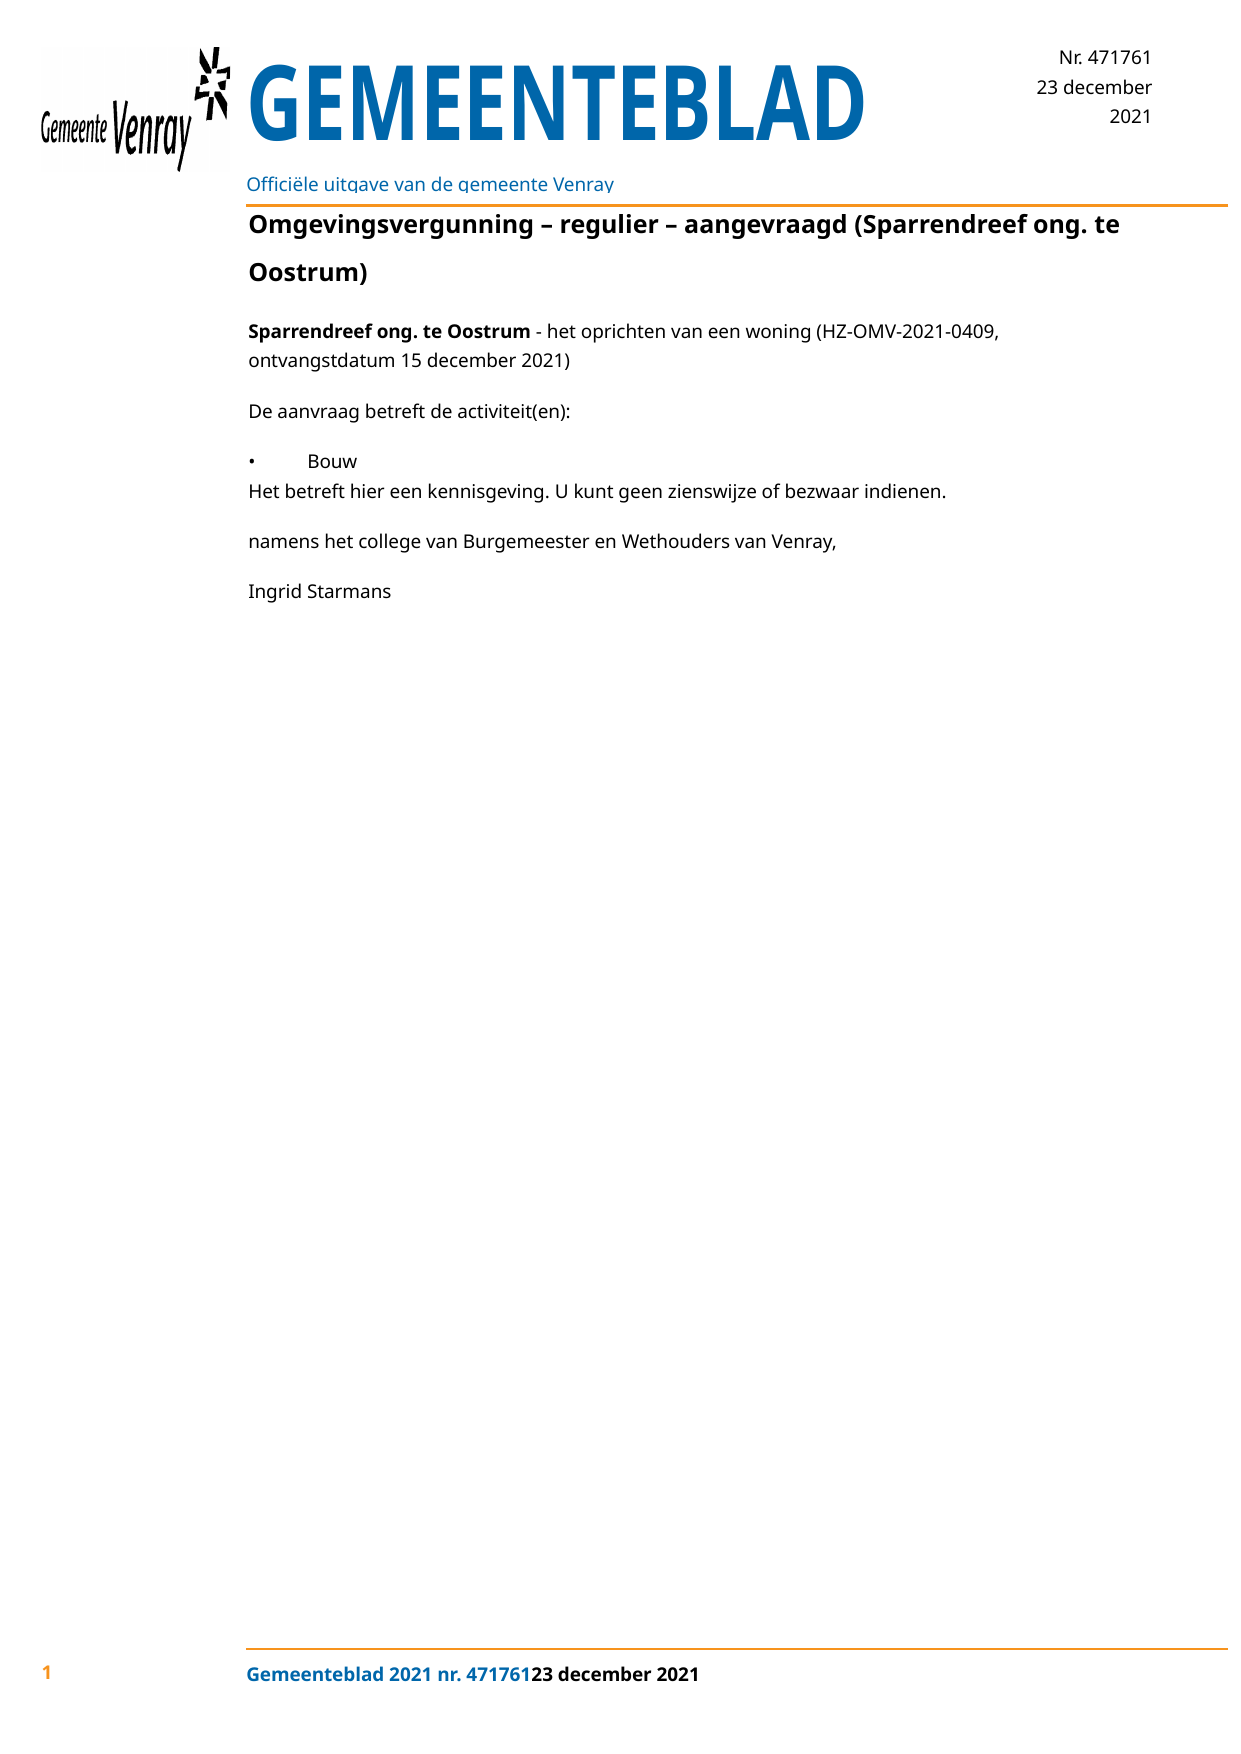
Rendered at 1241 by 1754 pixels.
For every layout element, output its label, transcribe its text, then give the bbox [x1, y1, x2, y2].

picture [41, 47, 231, 172]
list Bouw [248, 448, 1152, 474]
text De aanvraag betreft de activiteit(en): [248, 398, 1152, 424]
text Omgevingsvergunning – regulier – aangevraagd (Sparrendreef ong. te Oostrum) [248, 207, 1152, 288]
text Ingrid Starmans [248, 579, 1152, 604]
text namens het college van Burgemeester en Wethouders van Venray, [248, 528, 1152, 554]
text Sparrendreef ong. te Oostrum - het oprichten van een woning (HZ-OMV-2021-0409, ontvangstdatum 15 december 2021) [248, 318, 1152, 373]
text Het betreft hier een kennisgeving. U kunt geen zienswijze of bezwaar indienen. [248, 478, 1152, 504]
